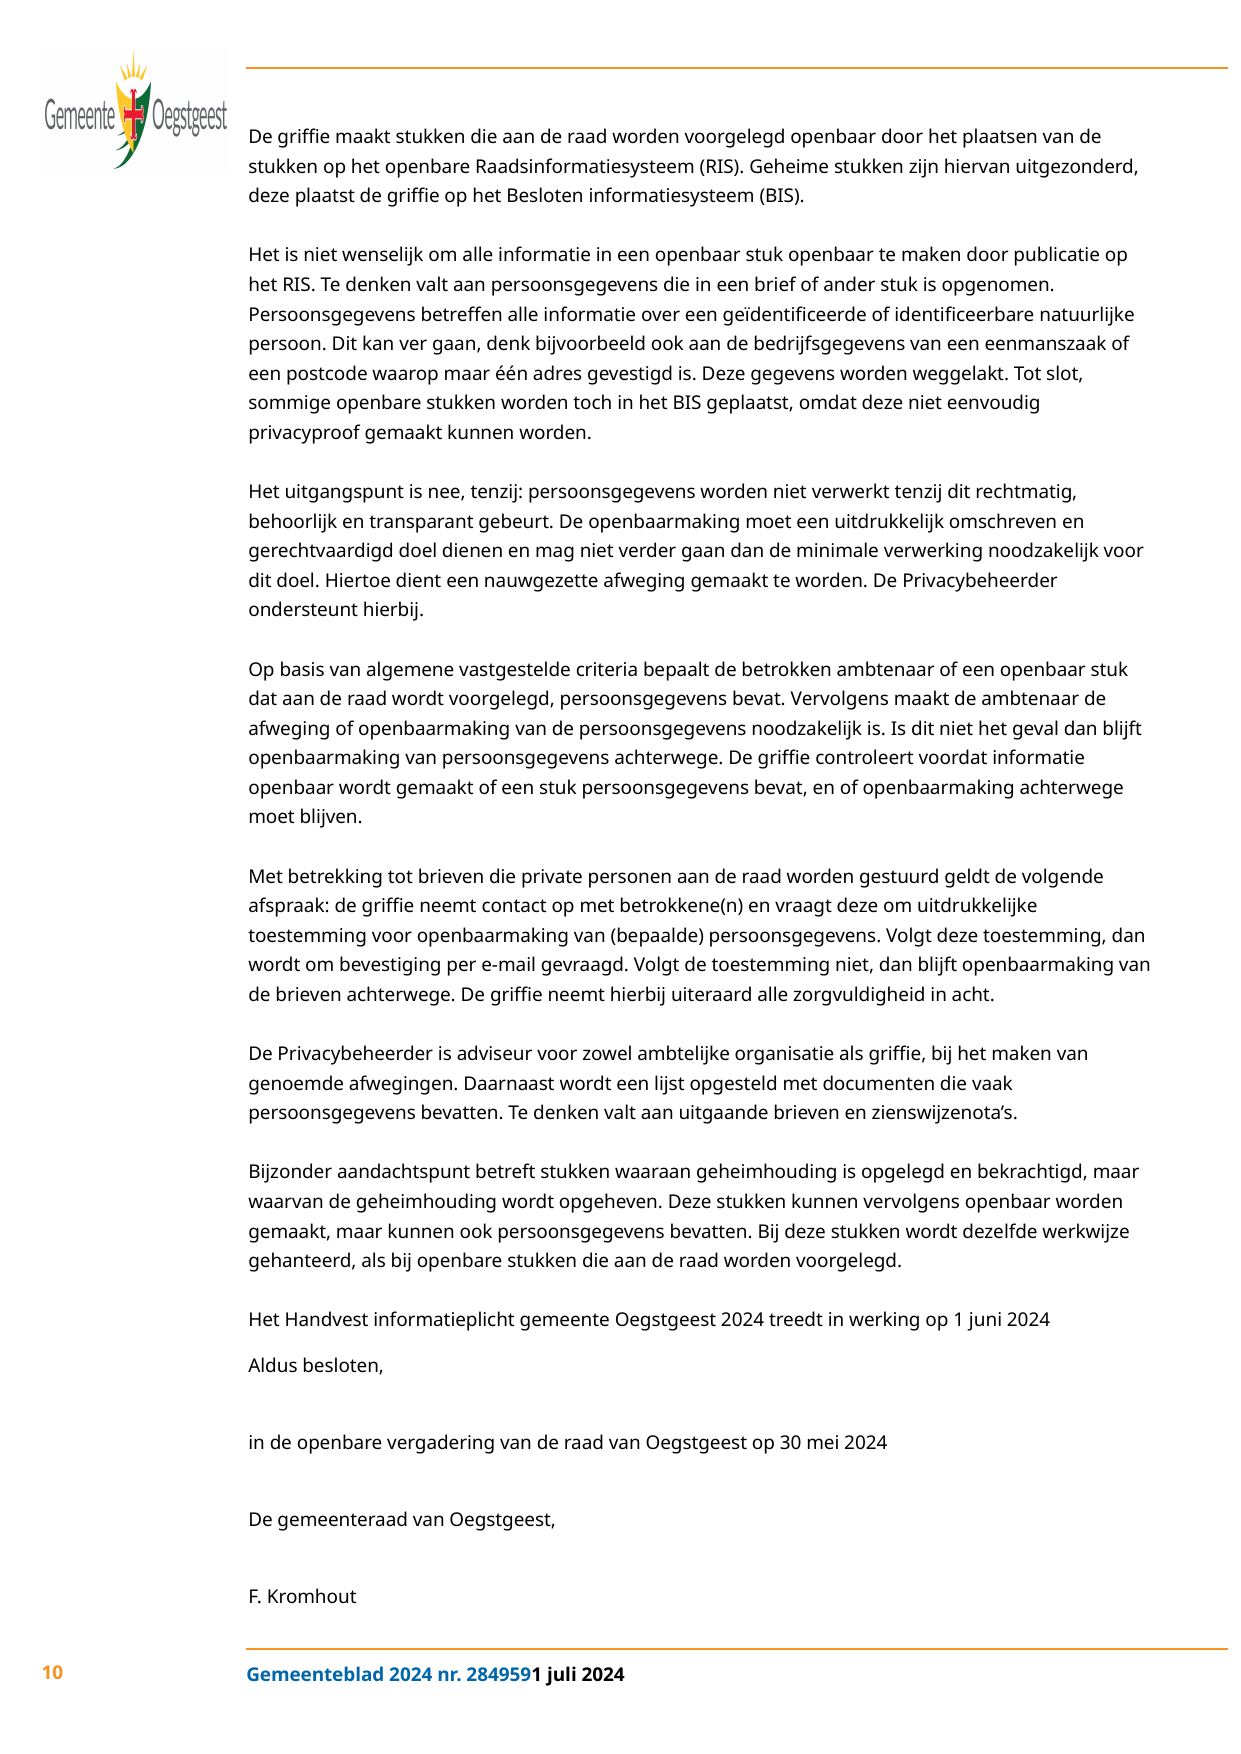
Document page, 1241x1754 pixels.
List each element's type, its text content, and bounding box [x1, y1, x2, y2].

text Met betrekking tot brieven die private personen aan de raad worden gestuurd geldt de volgende afspraak: de griffie neemt contact op met betrokkene(n) en vraagt deze om uitdrukkelijke toestemming voor openbaarmaking van (bepaalde) persoonsgegevens. Volgt deze toestemming, dan wordt om bevestiging per e-mail gevraagd. Volgt de toestemming niet, dan blijft openbaarmaking van de brieven achterwege. De griffie neemt hierbij uiteraard alle zorgvuldigheid in acht. [248, 863, 1152, 1007]
text in de openbare vergadering van de raad van Oegstgeest op 30 mei 2024 [248, 1429, 1152, 1455]
text De griffie maakt stukken die aan de raad worden voorgelegd openbaar door het plaatsen van de stukken op het openbare Raadsinformatiesysteem (RIS). Geheime stukken zijn hiervan uitgezonderd, deze plaatst de griffie op het Besloten informatiesysteem (BIS). [248, 123, 1152, 208]
text De gemeenteraad van Oegstgeest, [248, 1507, 1152, 1532]
text De Privacybeheerder is adviseur voor zowel ambtelijke organisatie als griffie, bij het maken van genoemde afwegingen. Daarnaast wordt een lijst opgesteld met documenten die vaak persoonsgegevens bevatten. Te denken valt aan uitgaande brieven en zienswijzenota’s. [248, 1040, 1152, 1125]
picture [41, 47, 231, 172]
text Het Handvest informatieplicht gemeente Oegstgeest 2024 treedt in werking op 1 juni 2024 [248, 1307, 1152, 1332]
text Het uitgangspunt is nee, tenzij: persoonsgegevens worden niet verwerkt tenzij dit rechtmatig, behoorlijk en transparant gebeurt. De openbaarmaking moet een uitdrukkelijk omschreven en gerechtvaardigd doel dienen en mag niet verder gaan dan de minimale verwerking noodzakelijk voor dit doel. Hiertoe dient een nauwgezette afweging gemaakt te worden. De Privacybeheerder ondersteunt hierbij. [248, 478, 1152, 622]
text Aldus besloten, [248, 1352, 1152, 1378]
text Bijzonder aandachtspunt betreft stukken waaraan geheimhouding is opgelegd en bekrachtigd, maar waarvan de geheimhouding wordt opgeheven. Deze stukken kunnen vervolgens openbaar worden gemaakt, maar kunnen ook persoonsgegevens bevatten. Bij deze stukken wordt dezelfde werkwijze gehanteerd, als bij openbare stukken die aan de raad worden voorgelegd. [248, 1159, 1152, 1273]
text Het is niet wenselijk om alle informatie in een openbaar stuk openbaar te maken door publicatie op het RIS. Te denken valt aan persoonsgegevens die in een brief of ander stuk is opgenomen. Persoonsgegevens betreffen alle informatie over een geïdentificeerde of identificeerbare natuurlijke persoon. Dit kan ver gaan, denk bijvoorbeeld ook aan de bedrijfsgegevens van een eenmanszaak of een postcode waarop maar één adres gevestigd is. Deze gegevens worden weggelakt. Tot slot, sommige openbare stukken worden toch in het BIS geplaatst, omdat deze niet eenvoudig privacyproof gemaakt kunnen worden. [248, 242, 1152, 445]
text Op basis van algemene vastgestelde criteria bepaalt de betrokken ambtenaar of een openbaar stuk dat aan de raad wordt voorgelegd, persoonsgegevens bevat. Vervolgens maakt de ambtenaar de afweging of openbaarmaking van de persoonsgegevens noodzakelijk is. Is dit niet het geval dan blijft openbaarmaking van persoonsgegevens achterwege. De griffie controleert voordat informatie openbaar wordt gemaakt of een stuk persoonsgegevens bevat, en of openbaarmaking achterwege moet blijven. [248, 656, 1152, 829]
text F. Kromhout [248, 1584, 1152, 1609]
